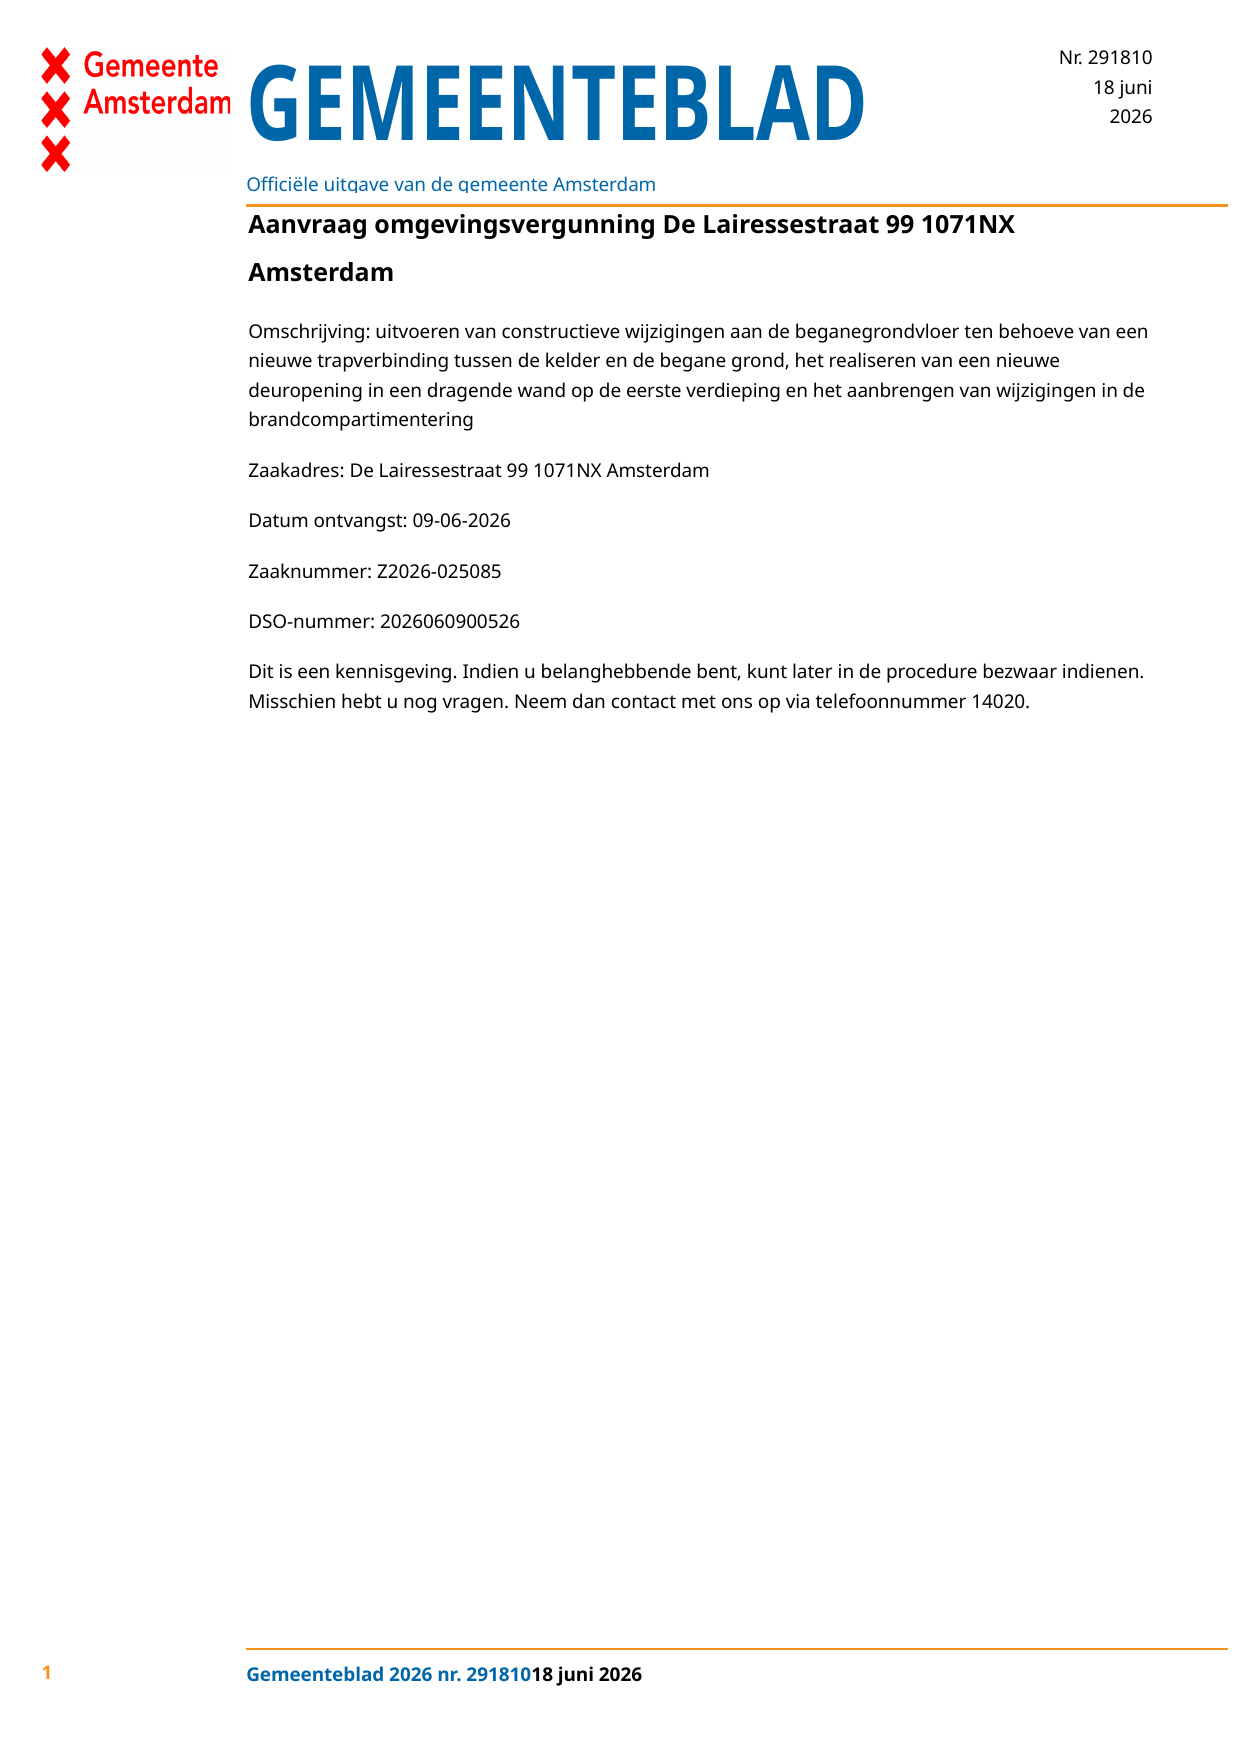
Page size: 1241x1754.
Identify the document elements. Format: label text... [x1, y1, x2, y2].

picture [41, 47, 231, 172]
text Zaaknummer: Z2026-025085 [248, 558, 1152, 584]
text Dit is een kennisgeving. Indien u belanghebbende bent, kunt later in de procedure bezwaar indienen. Misschien hebt u nog vragen. Neem dan contact met ons op via telefoonnummer 14020. [248, 659, 1152, 714]
text Zaakadres: De Lairessestraat 99 1071NX Amsterdam [248, 457, 1152, 483]
text Omschrijving: uitvoeren van constructieve wijzigingen aan de beganegrondvloer ten behoeve van een nieuwe trapverbinding tussen de kelder en de begane grond, het realiseren van een nieuwe deuropening in een dragende wand op de eerste verdieping en het aanbrengen van wijzigingen in de brandcompartimentering [248, 318, 1152, 432]
text Aanvraag omgevingsvergunning De Lairessestraat 99 1071NX Amsterdam [248, 207, 1152, 288]
text Datum ontvangst: 09-06-2026 [248, 507, 1152, 533]
text DSO-nummer: 2026060900526 [248, 608, 1152, 634]
